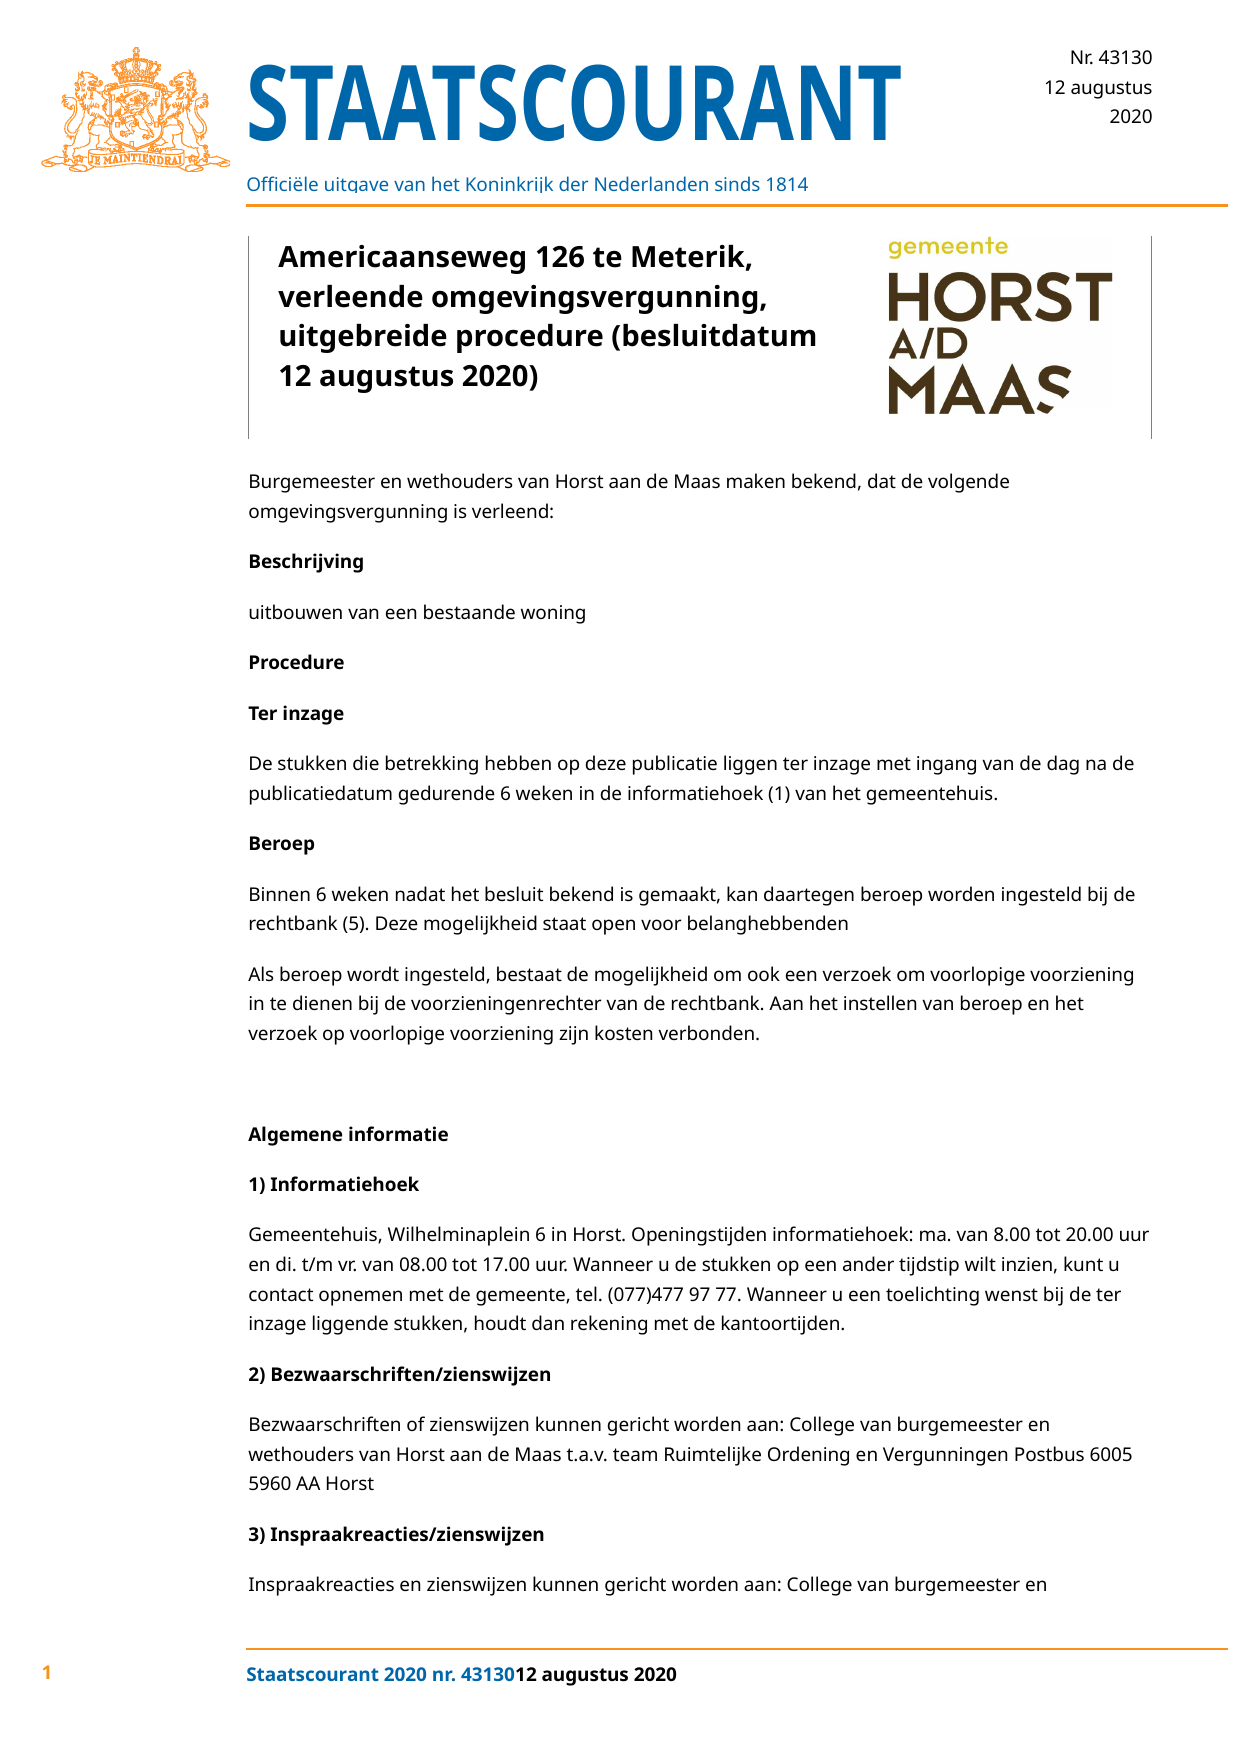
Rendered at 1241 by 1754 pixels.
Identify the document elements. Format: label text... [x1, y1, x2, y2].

text Bezwaarschriften of zienswijzen kunnen gericht worden aan: College van burgemeester en wethouders van Horst aan de Maas t.a.v. team Ruimtelijke Ordening en Vergunningen Postbus 6005 5960 AA Horst [248, 1411, 1152, 1496]
table_header Americaanseweg 126 te Meterik, verleende omgevingsvergunning, uitgebreide procedure (besluitdatum 12 augustus 2020) [249, 236, 850, 439]
text Burgemeester en wethouders van Horst aan de Maas maken bekend, dat de volgende omgevingsvergunning is verleend: [248, 469, 1152, 524]
text uitbouwen van een bestaande woning [248, 599, 1152, 625]
text De stukken die betrekking hebben op deze publicatie liggen ter inzage met ingang van de dag na de publicatiedatum gedurende 6 weken in de informatiehoek (1) van het gemeentehuis. [248, 750, 1152, 806]
text Algemene informatie [248, 1121, 1152, 1146]
text Gemeentehuis, Wilhelminaplein 6 in Horst. Openingstijden informatiehoek: ma. van 8.00 tot 20.00 uur en di. t/m vr. van 08.00 tot 17.00 uur. Wanneer u de stukken op een ander tijdstip wilt inzien, kunt u contact opnemen met de gemeente, tel. (077)477 97 77. Wanneer u een toelichting wenst bij de ter inzage liggende stukken, houdt dan rekening met de kantoortijden. [248, 1222, 1152, 1336]
text Beschrijving [248, 549, 1152, 574]
table_header [850, 236, 888, 413]
text Procedure [248, 649, 1152, 675]
text Inspraakreacties en zienswijzen kunnen gericht worden aan: College van burgemeester en [248, 1571, 1152, 1597]
text 3) Inspraakreacties/zienswijzen [248, 1521, 1152, 1546]
text Binnen 6 weken nadat het besluit bekend is gemaakt, kan daartegen beroep worden ingesteld bij de rechtbank (5). Deze mogelijkheid staat open voor belanghebbenden [248, 881, 1152, 936]
picture [41, 47, 231, 172]
text 2) Bezwaarschriften/zienswijzen [248, 1361, 1152, 1386]
picture [888, 236, 1113, 414]
text Als beroep wordt ingesteld, bestaat de mogelijkheid om ook een verzoek om voorlopige voorziening in te dienen bij de voorzieningenrechter van de rechtbank. Aan het instellen van beroep en het verzoek op voorlopige voorziening zijn kosten verbonden. [248, 961, 1152, 1046]
text Ter inzage [248, 700, 1152, 726]
table_header [1113, 236, 1151, 413]
text Beroep [248, 830, 1152, 856]
text 1) Informatiehoek [248, 1171, 1152, 1197]
table_header [850, 414, 1151, 439]
